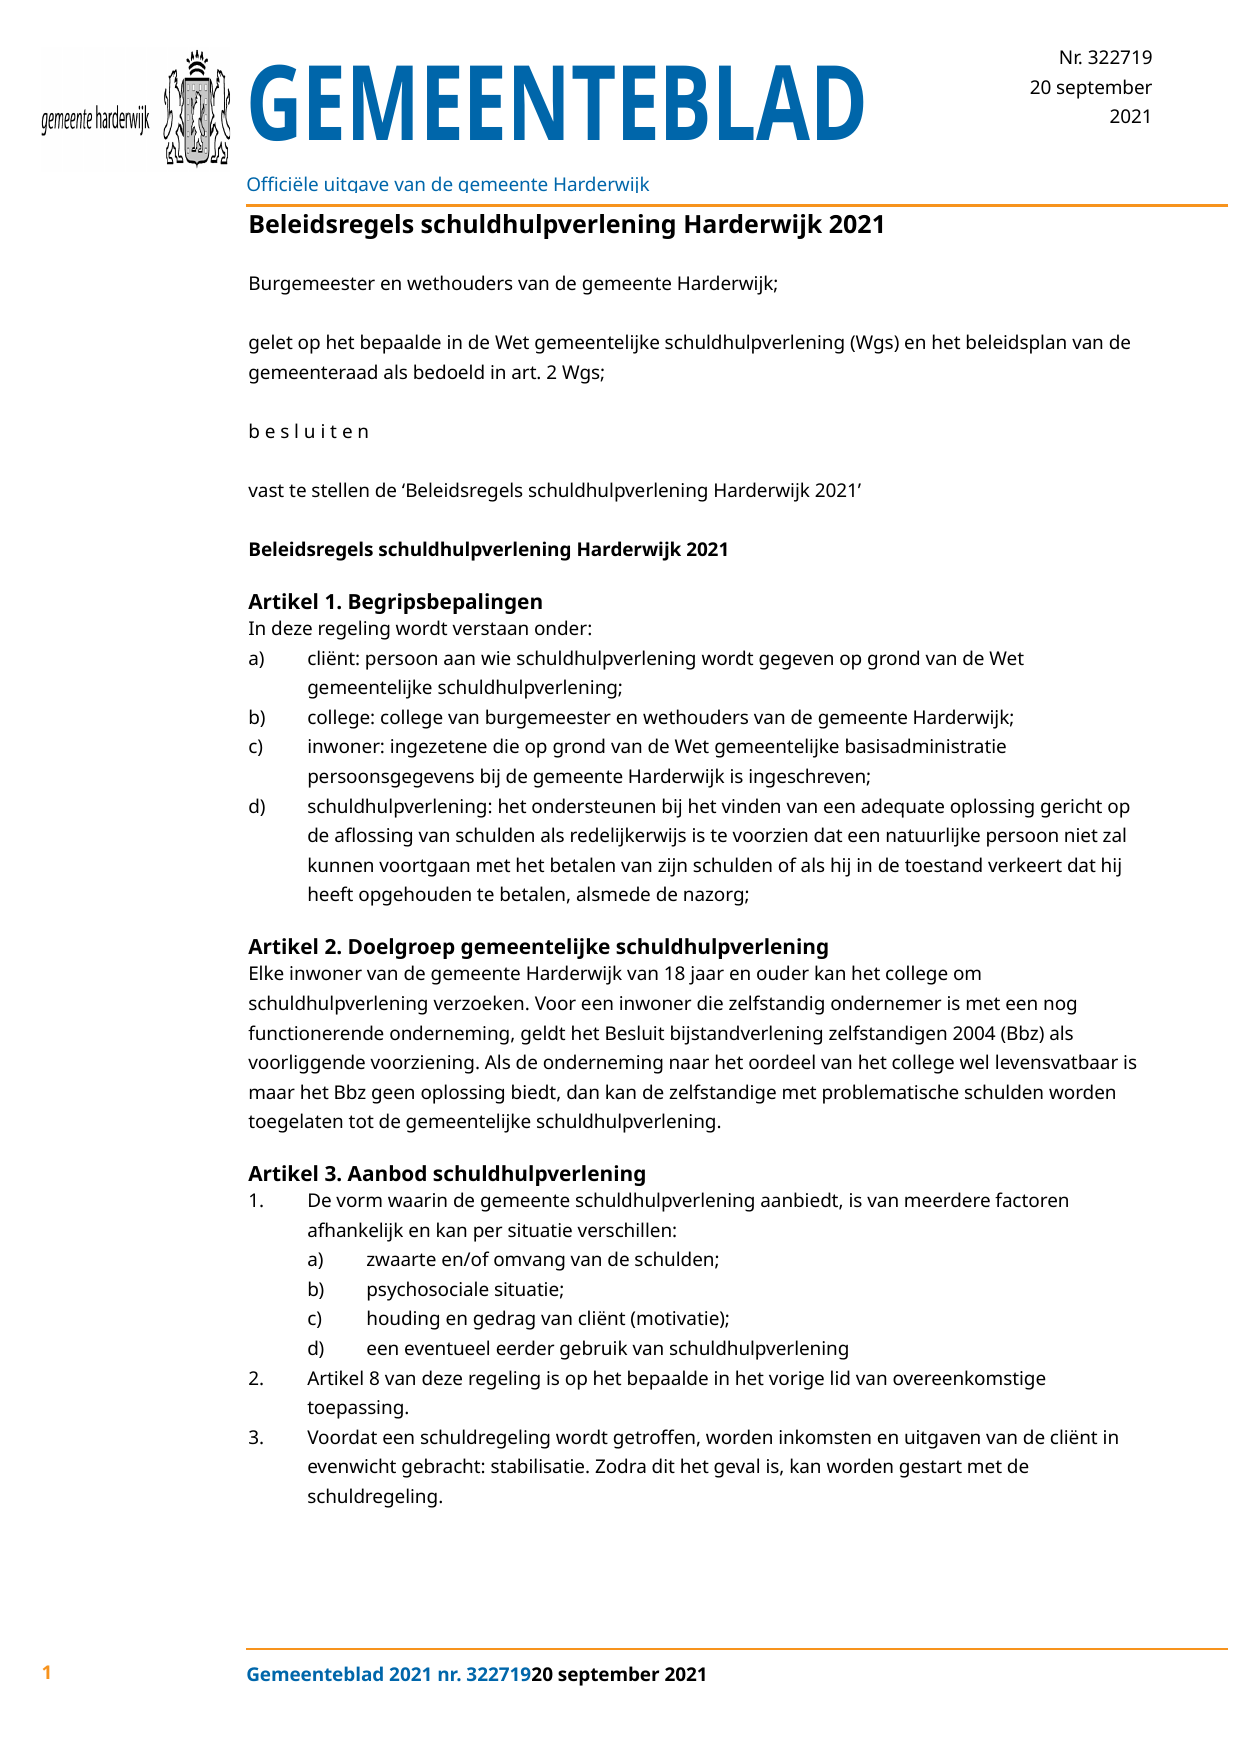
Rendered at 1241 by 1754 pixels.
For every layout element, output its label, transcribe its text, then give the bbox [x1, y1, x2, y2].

list college: college van burgemeester en wethouders van de gemeente Harderwijk; [248, 704, 1152, 730]
list Voordat een schuldregeling wordt getroffen, worden inkomsten en uitgaven van de cliënt in evenwicht gebracht: stabilisatie. Zodra dit het geval is, kan worden gestart met de schuldregeling. [248, 1424, 1152, 1509]
list houding en gedrag van cliënt (motivatie); [307, 1306, 1152, 1331]
text Beleidsregels schuldhulpverlening Harderwijk 2021 [248, 207, 1152, 241]
text vast te stellen de ‘Beleidsregels schuldhulpverlening Harderwijk 2021’ [248, 477, 1152, 503]
text Burgemeester en wethouders van de gemeente Harderwijk; [248, 270, 1152, 296]
list zwaarte en/of omvang van de schulden; [307, 1246, 1152, 1272]
list Artikel 8 van deze regeling is op het bepaalde in het vorige lid van overeenkomstige toepassing. [248, 1365, 1152, 1420]
list psychosociale situatie; [307, 1276, 1152, 1302]
text Artikel 1. Begripsbepalingen [248, 587, 1152, 615]
text b e s l u i t e n [248, 418, 1152, 444]
picture [41, 47, 231, 172]
list De vorm waarin de gemeente schuldhulpverlening aanbiedt, is van meerdere factoren afhankelijk en kan per situatie verschillen: [248, 1187, 1152, 1243]
text Artikel 2. Doelgroep gemeentelijke schuldhulpverlening [248, 932, 1152, 961]
text Beleidsregels schuldhulpverlening Harderwijk 2021 [248, 537, 1152, 562]
list cliënt: persoon aan wie schuldhulpverlening wordt gegeven op grond van de Wet gemeentelijke schuldhulpverlening; [248, 645, 1152, 700]
text In deze regeling wordt verstaan onder: [248, 615, 1152, 641]
text Artikel 3. Aanbod schuldhulpverlening [248, 1159, 1152, 1187]
list schuldhulpverlening: het ondersteunen bij het vinden van een adequate oplossing gericht op de aflossing van schulden als redelijkerwijs is te voorzien dat een natuurlijke persoon niet zal kunnen voortgaan met het betalen van zijn schulden of als hij in de toestand verkeert dat hij heeft opgehouden te betalen, alsmede de nazorg; [248, 793, 1152, 907]
list een eventueel eerder gebruik van schuldhulpverlening [307, 1335, 1152, 1361]
list inwoner: ingezetene die op grond van de Wet gemeentelijke basisadministratie persoonsgegevens bij de gemeente Harderwijk is ingeschreven; [248, 734, 1152, 789]
text gelet op het bepaalde in de Wet gemeentelijke schuldhulpverlening (Wgs) en het beleidsplan van de gemeenteraad als bedoeld in art. 2 Wgs; [248, 329, 1152, 385]
text Elke inwoner van de gemeente Harderwijk van 18 jaar en ouder kan het college om schuldhulpverlening verzoeken. Voor een inwoner die zelfstandig ondernemer is met een nog functionerende onderneming, geldt het Besluit bijstandverlening zelfstandigen 2004 (Bbz) als voorliggende voorziening. Als de onderneming naar het oordeel van het college wel levensvatbaar is maar het Bbz geen oplossing biedt, dan kan de zelfstandige met problematische schulden worden toegelaten tot de gemeentelijke schuldhulpverlening. [248, 961, 1152, 1134]
